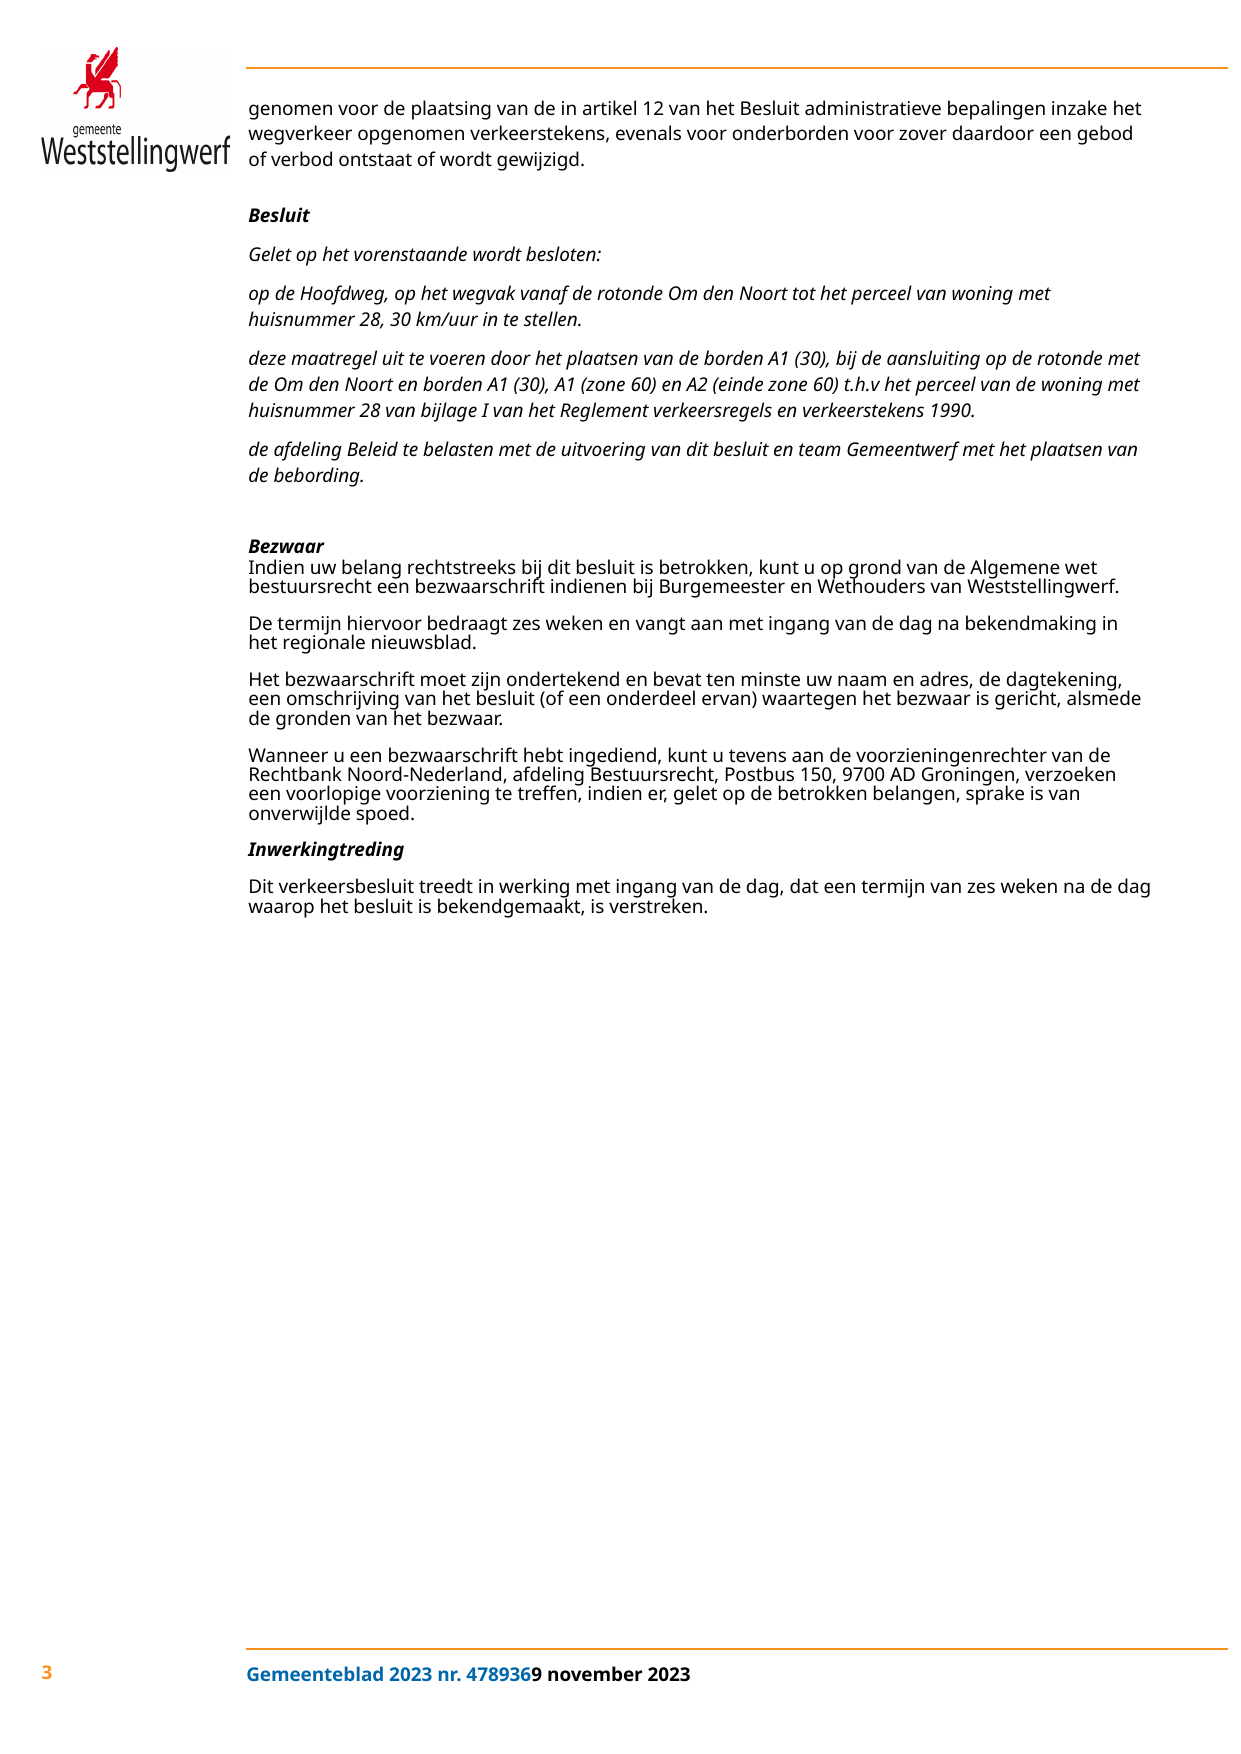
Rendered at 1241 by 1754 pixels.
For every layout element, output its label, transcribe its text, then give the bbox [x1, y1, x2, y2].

text de afdeling Beleid te belasten met de uitvoering van dit besluit en team Gemeentwerf met het plaatsen van de bebording. [248, 436, 1152, 487]
text De termijn hiervoor bedraagt zes weken en vangt aan met ingang van de dag na bekendmaking in het regionale nieuwsblad. [248, 615, 1152, 653]
text op de Hoofdweg, op het wegvak vanaf de rotonde Om den Noort tot het perceel van woning met huisnummer 28, 30 km/uur in te stellen. [248, 280, 1152, 332]
text Indien uw belang rechtstreeks bij dit besluit is betrokken, kunt u op grond van de Algemene wet bestuursrecht een bezwaarschrift indienen bij Burgemeester en Wethouders van Weststellingwerf. [248, 559, 1152, 597]
text Besluit [248, 202, 1152, 227]
text Dit verkeersbesluit treedt in werking met ingang van de dag, dat een termijn van zes weken na de dag waarop het besluit is bekendgemaakt, is verstreken. [248, 878, 1152, 917]
picture [41, 47, 231, 172]
text Inwerkingtreding [248, 841, 1152, 861]
text Bezwaar [248, 533, 1152, 559]
text Het bezwaarschrift moet zijn ondertekend en bevat ten minste uw naam en adres, de dagtekening, een omschrijving van het besluit (of een onderdeel ervan) waartegen het bezwaar is gericht, alsmede de gronden van het bezwaar. [248, 671, 1152, 729]
text Gelet op het vorenstaande wordt besloten: [248, 241, 1152, 267]
text Wanneer u een bezwaarschrift hebt ingediend, kunt u tevens aan de voorzieningenrechter van de Rechtbank Noord-Nederland, afdeling Bestuursrecht, Postbus 150, 9700 AD Groningen, verzoeken een voorlopige voorziening te treffen, indien er, gelet op de betrokken belangen, sprake is van onverwijlde spoed. [248, 747, 1152, 824]
text deze maatregel uit te voeren door het plaatsen van de borden A1 (30), bij de aansluiting op de rotonde met de Om den Noort en borden A1 (30), A1 (zone 60) en A2 (einde zone 60) t.h.v het perceel van de woning met huisnummer 28 van bijlage I van het Reglement verkeersregels en verkeerstekens 1990. [248, 345, 1152, 422]
text genomen voor de plaatsing van de in artikel 12 van het Besluit administratieve bepalingen inzake het wegverkeer opgenomen verkeerstekens, evenals voor onderborden voor zover daardoor een gebod of verbod ontstaat of wordt gewijzigd. [248, 95, 1152, 172]
